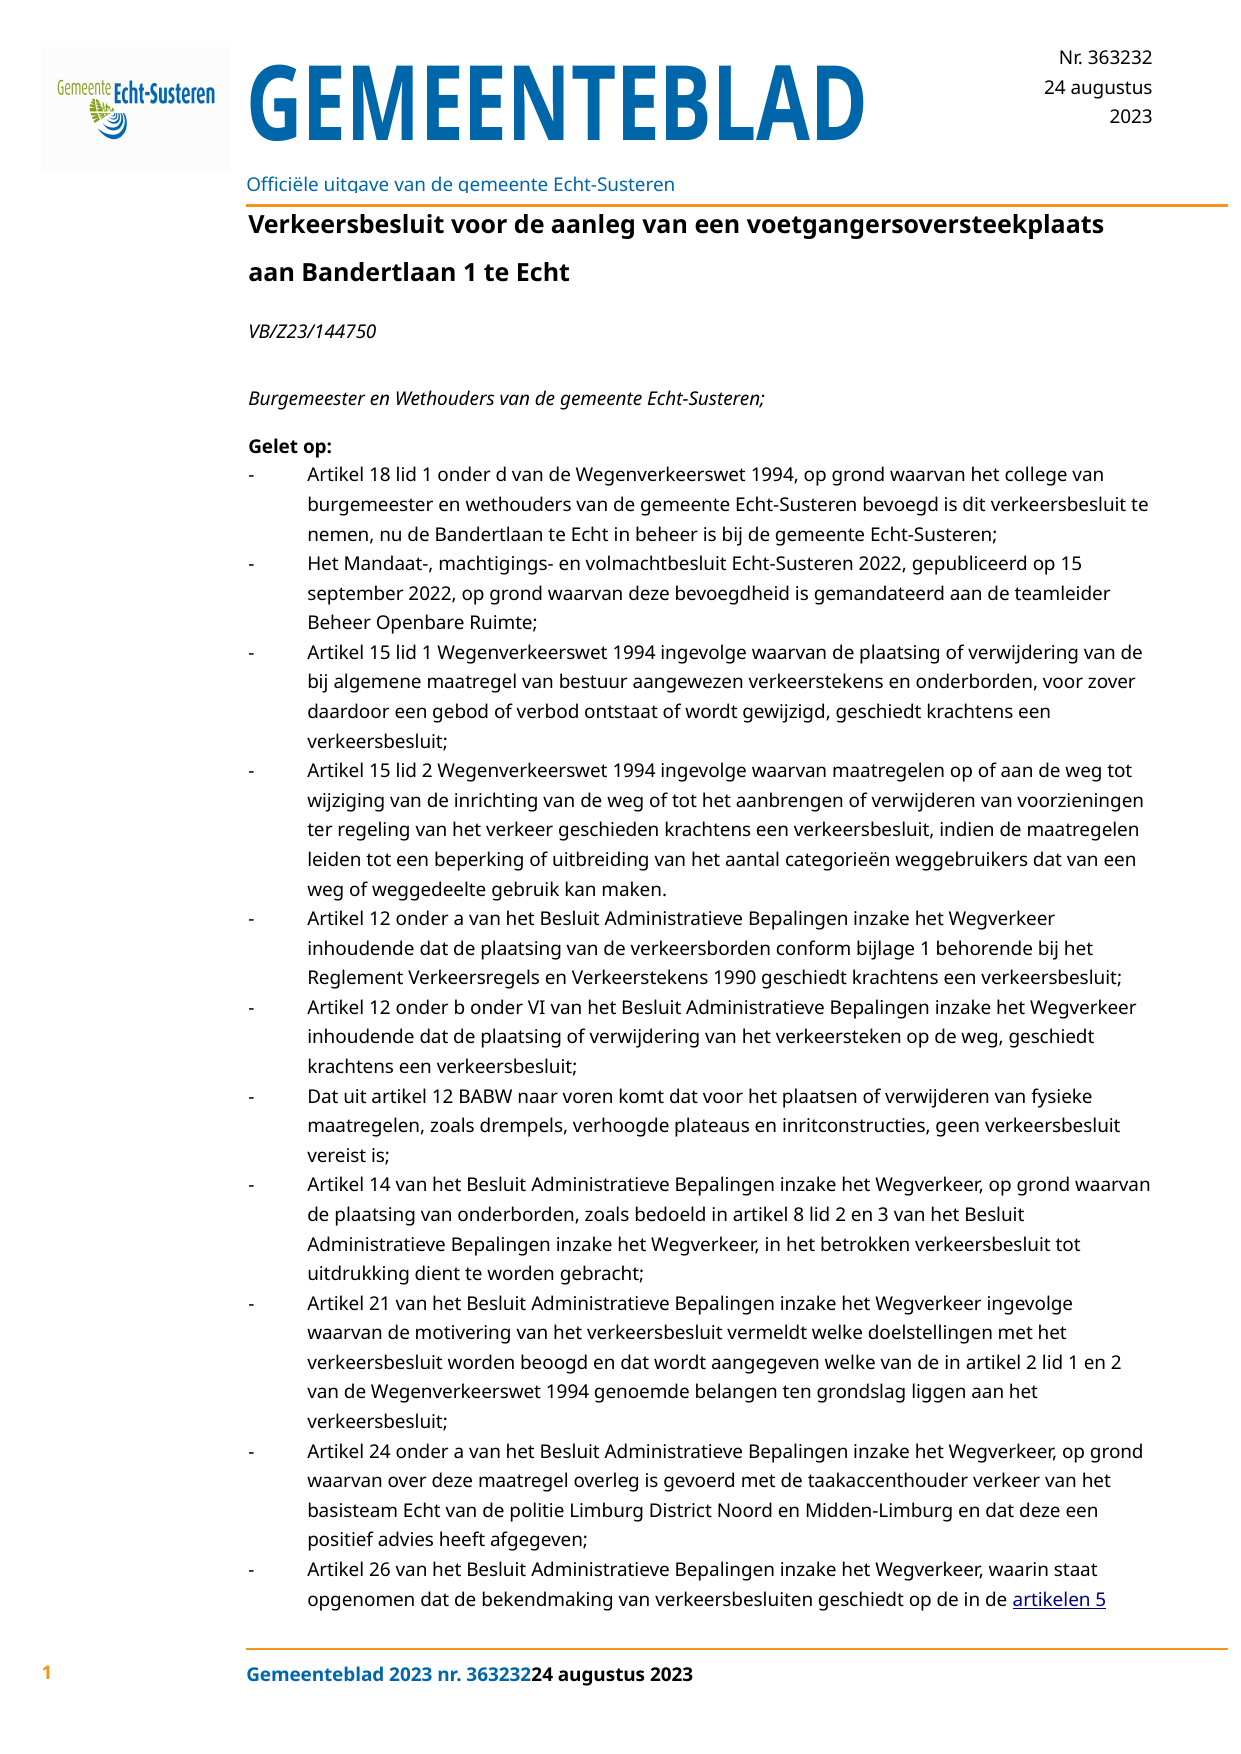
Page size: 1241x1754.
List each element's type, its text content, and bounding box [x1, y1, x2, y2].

list Artikel 14 van het Besluit Administratieve Bepalingen inzake het Wegverkeer, op grond waarvan de plaatsing van onderborden, zoals bedoeld in artikel 8 lid 2 en 3 van het Besluit Administratieve Bepalingen inzake het Wegverkeer, in het betrokken verkeersbesluit tot uitdrukking dient te worden gebracht; [248, 1172, 1152, 1286]
list Artikel 12 onder a van het Besluit Administratieve Bepalingen inzake het Wegverkeer inhoudende dat de plaatsing van de verkeersborden conform bijlage 1 behorende bij het Reglement Verkeersregels en Verkeerstekens 1990 geschiedt krachtens een verkeersbesluit; [248, 905, 1152, 990]
list Het Mandaat-, machtigings- en volmachtbesluit Echt-Susteren 2022, gepubliceerd op 15 september 2022, op grond waarvan deze bevoegdheid is gemandateerd aan de teamleider Beheer Openbare Ruimte; [248, 550, 1152, 635]
list Artikel 15 lid 2 Wegenverkeerswet 1994 ingevolge waarvan maatregelen op of aan de weg tot wijziging van de inrichting van de weg of tot het aanbrengen of verwijderen van voorzieningen ter regeling van het verkeer geschieden krachtens een verkeersbesluit, indien de maatregelen leiden tot een beperking of uitbreiding van het aantal categorieën weggebruikers dat van een weg of weggedeelte gebruik kan maken. [248, 757, 1152, 901]
text VB/Z23/144750 [248, 318, 1152, 344]
list Artikel 26 van het Besluit Administratieve Bepalingen inzake het Wegverkeer, waarin staat opgenomen dat de bekendmaking van verkeersbesluiten geschiedt op de in de artikelen 5 [248, 1556, 1152, 1611]
list Artikel 21 van het Besluit Administratieve Bepalingen inzake het Wegverkeer ingevolge waarvan de motivering van het verkeersbesluit vermeldt welke doelstellingen met het verkeersbesluit worden beoogd en dat wordt aangegeven welke van de in artikel 2 lid 1 en 2 van de Wegenverkeerswet 1994 genoemde belangen ten grondslag liggen aan het verkeersbesluit; [248, 1290, 1152, 1434]
text Verkeersbesluit voor de aanleg van een voetgangersoversteekplaats aan Bandertlaan 1 te Echt [248, 207, 1152, 288]
list Artikel 18 lid 1 onder d van de Wegenverkeerswet 1994, op grond waarvan het college van burgemeester en wethouders van de gemeente Echt-Susteren bevoegd is dit verkeersbesluit te nemen, nu de Bandertlaan te Echt in beheer is bij de gemeente Echt-Susteren; [248, 462, 1152, 546]
list Dat uit artikel 12 BABW naar voren komt dat voor het plaatsen of verwijderen van fysieke maatregelen, zoals drempels, verhoogde plateaus en inritconstructies, geen verkeersbesluit vereist is; [248, 1083, 1152, 1168]
text Burgemeester en Wethouders van de gemeente Echt-Susteren; [248, 386, 1152, 411]
picture [41, 47, 231, 172]
list Artikel 12 onder b onder VI van het Besluit Administratieve Bepalingen inzake het Wegverkeer inhoudende dat de plaatsing of verwijdering van het verkeersteken op de weg, geschiedt krachtens een verkeersbesluit; [248, 994, 1152, 1079]
text Gelet op: [248, 433, 1152, 459]
list Artikel 24 onder a van het Besluit Administratieve Bepalingen inzake het Wegverkeer, op grond waarvan over deze maatregel overleg is gevoerd met de taakaccenthouder verkeer van het basisteam Echt van de politie Limburg District Noord en Midden-Limburg en dat deze een positief advies heeft afgegeven; [248, 1438, 1152, 1552]
list Artikel 15 lid 1 Wegenverkeerswet 1994 ingevolge waarvan de plaatsing of verwijdering van de bij algemene maatregel van bestuur aangewezen verkeerstekens en onderborden, voor zover daardoor een gebod of verbod ontstaat of wordt gewijzigd, geschiedt krachtens een verkeersbesluit; [248, 639, 1152, 753]
